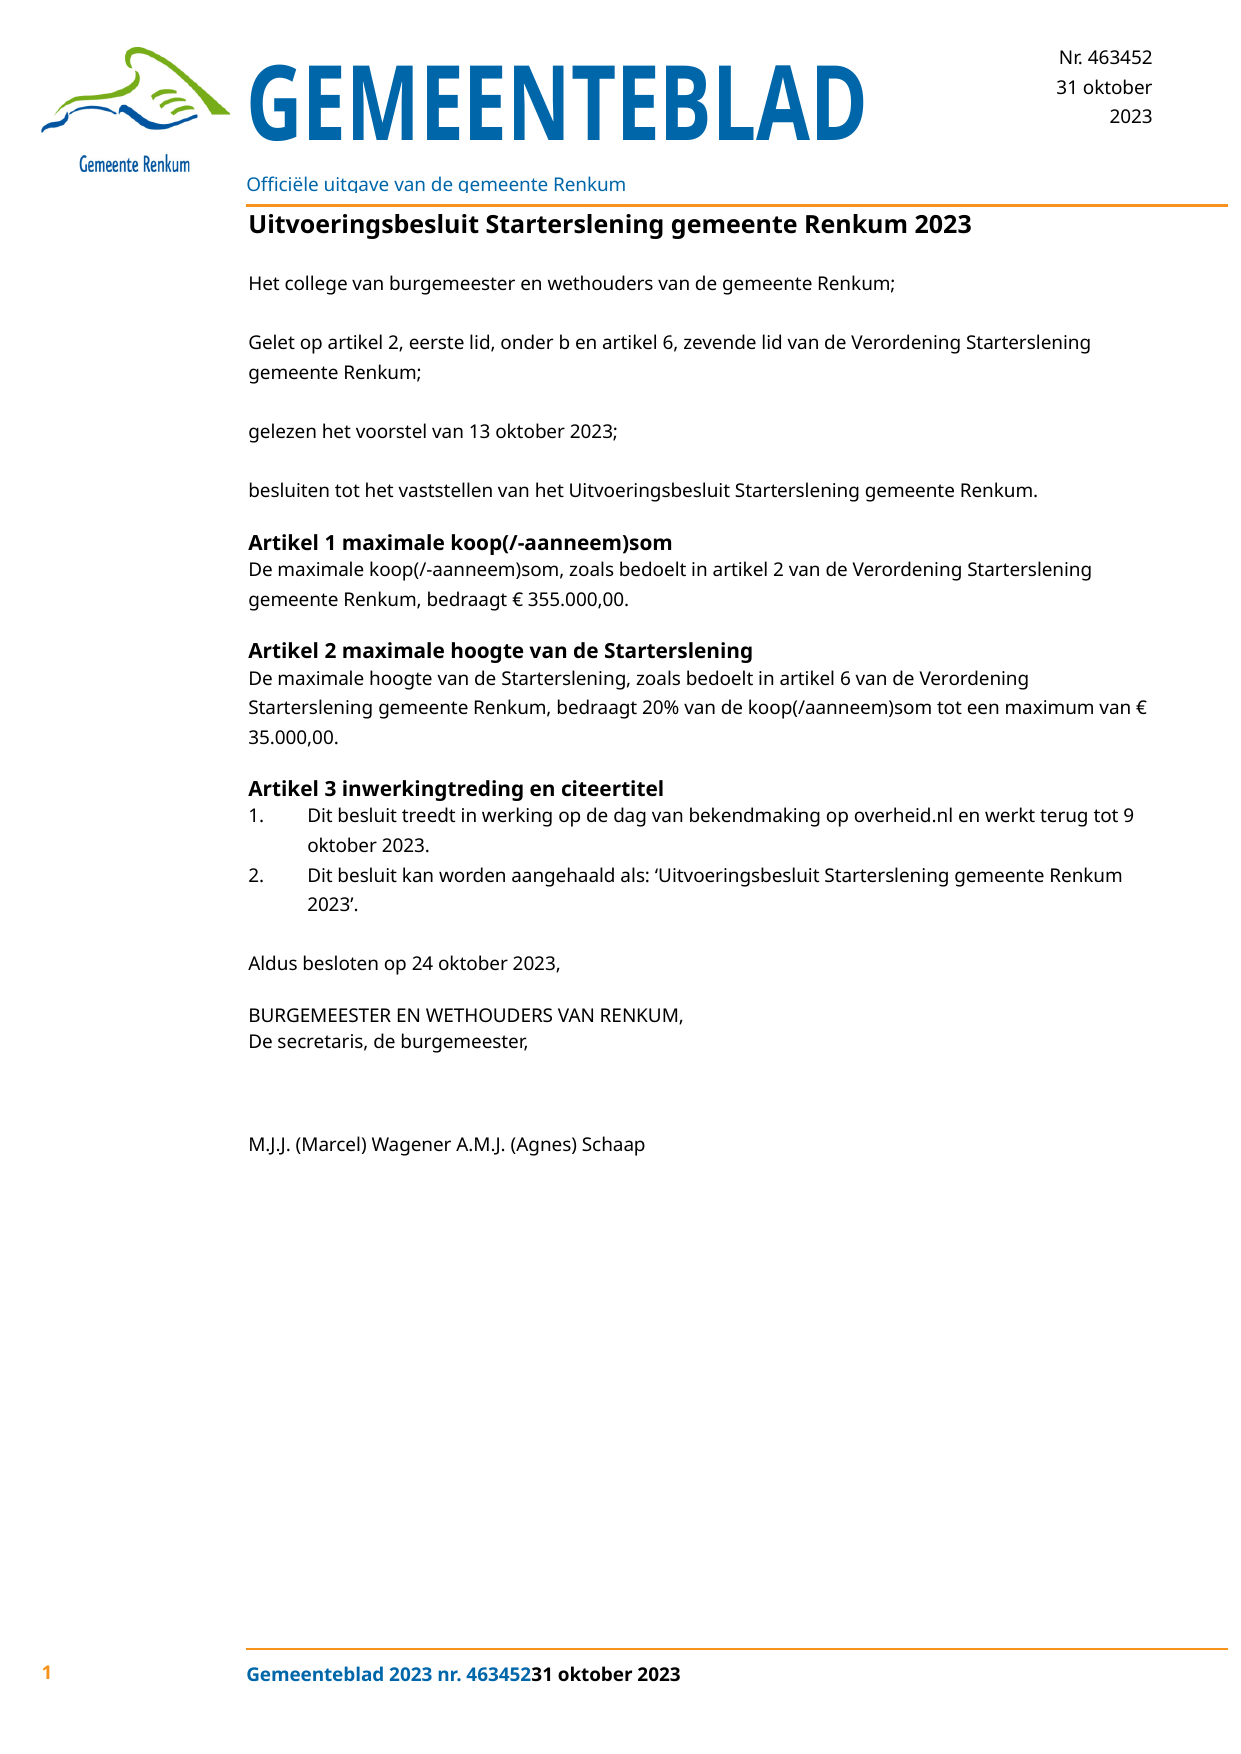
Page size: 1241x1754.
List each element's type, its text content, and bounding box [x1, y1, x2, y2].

text M.J.J. (Marcel) Wagener A.M.J. (Agnes) Schaap [248, 1131, 1152, 1156]
text De maximale hoogte van de Starterslening, zoals bedoelt in artikel 6 van de Verordening Starterslening gemeente Renkum, bedraagt 20% van de koop(/aanneem)som tot een maximum van € 35.000,00. [248, 665, 1152, 749]
text Artikel 2 maximale hoogte van de Starterslening [248, 636, 1152, 665]
text Artikel 1 maximale koop(/-aanneem)som [248, 528, 1152, 556]
text gelezen het voorstel van 13 oktober 2023; [248, 418, 1152, 444]
text Gelet op artikel 2, eerste lid, onder b en artikel 6, zevende lid van de Verordening Starterslening gemeente Renkum; [248, 329, 1152, 385]
list Dit besluit kan worden aangehaald als: ‘Uitvoeringsbesluit Starterslening gemeente Renkum 2023’. [248, 862, 1152, 917]
text De secretaris, de burgemeester, [248, 1028, 1152, 1053]
text Het college van burgemeester en wethouders van de gemeente Renkum; [248, 270, 1152, 296]
text Uitvoeringsbesluit Starterslening gemeente Renkum 2023 [248, 207, 1152, 241]
text Artikel 3 inwerkingtreding en citeertitel [248, 774, 1152, 803]
picture [41, 47, 231, 172]
text BURGEMEESTER EN WETHOUDERS VAN RENKUM, [248, 1002, 1152, 1028]
text Aldus besloten op 24 oktober 2023, [248, 951, 1152, 976]
text besluiten tot het vaststellen van het Uitvoeringsbesluit Starterslening gemeente Renkum. [248, 477, 1152, 503]
text De maximale koop(/-aanneem)som, zoals bedoelt in artikel 2 van de Verordening Starterslening gemeente Renkum, bedraagt € 355.000,00. [248, 556, 1152, 612]
list Dit besluit treedt in werking op de dag van bekendmaking op overheid.nl en werkt terug tot 9 oktober 2023. [248, 803, 1152, 858]
